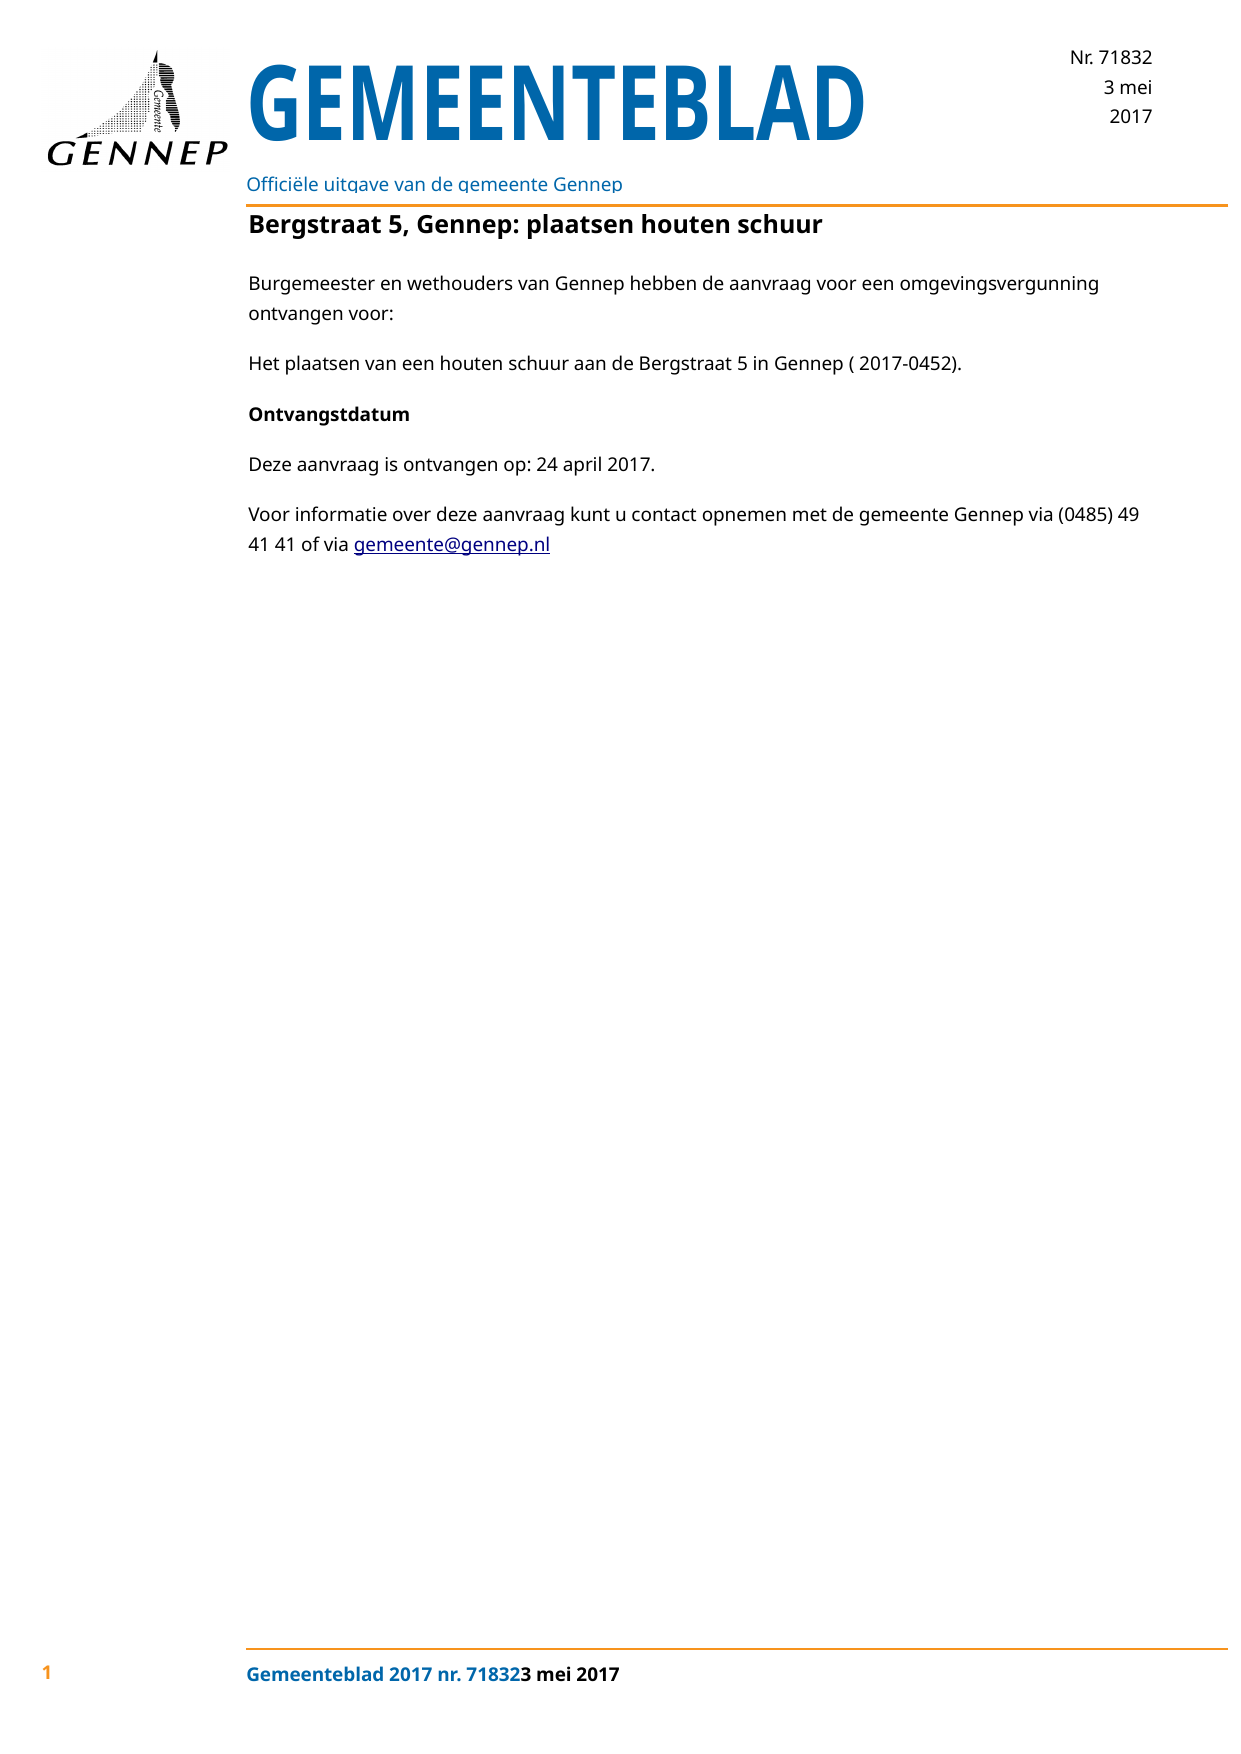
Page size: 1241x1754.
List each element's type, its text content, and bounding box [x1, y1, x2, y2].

text Ontvangstdatum [248, 401, 1152, 426]
text Bergstraat 5, Gennep: plaatsen houten schuur [248, 207, 1152, 241]
text Het plaatsen van een houten schuur aan de Bergstraat 5 in Gennep ( 2017-0452). [248, 350, 1152, 376]
text Voor informatie over deze aanvraag kunt u contact opnemen met de gemeente Gennep via (0485) 49 41 41 of via gemeente@gennep.nl [248, 502, 1152, 557]
picture [41, 47, 231, 172]
text Burgemeester en wethouders van Gennep hebben de aanvraag voor een omgevingsvergunning ontvangen voor: [248, 270, 1152, 326]
text Deze aanvraag is ontvangen op: 24 april 2017. [248, 451, 1152, 477]
